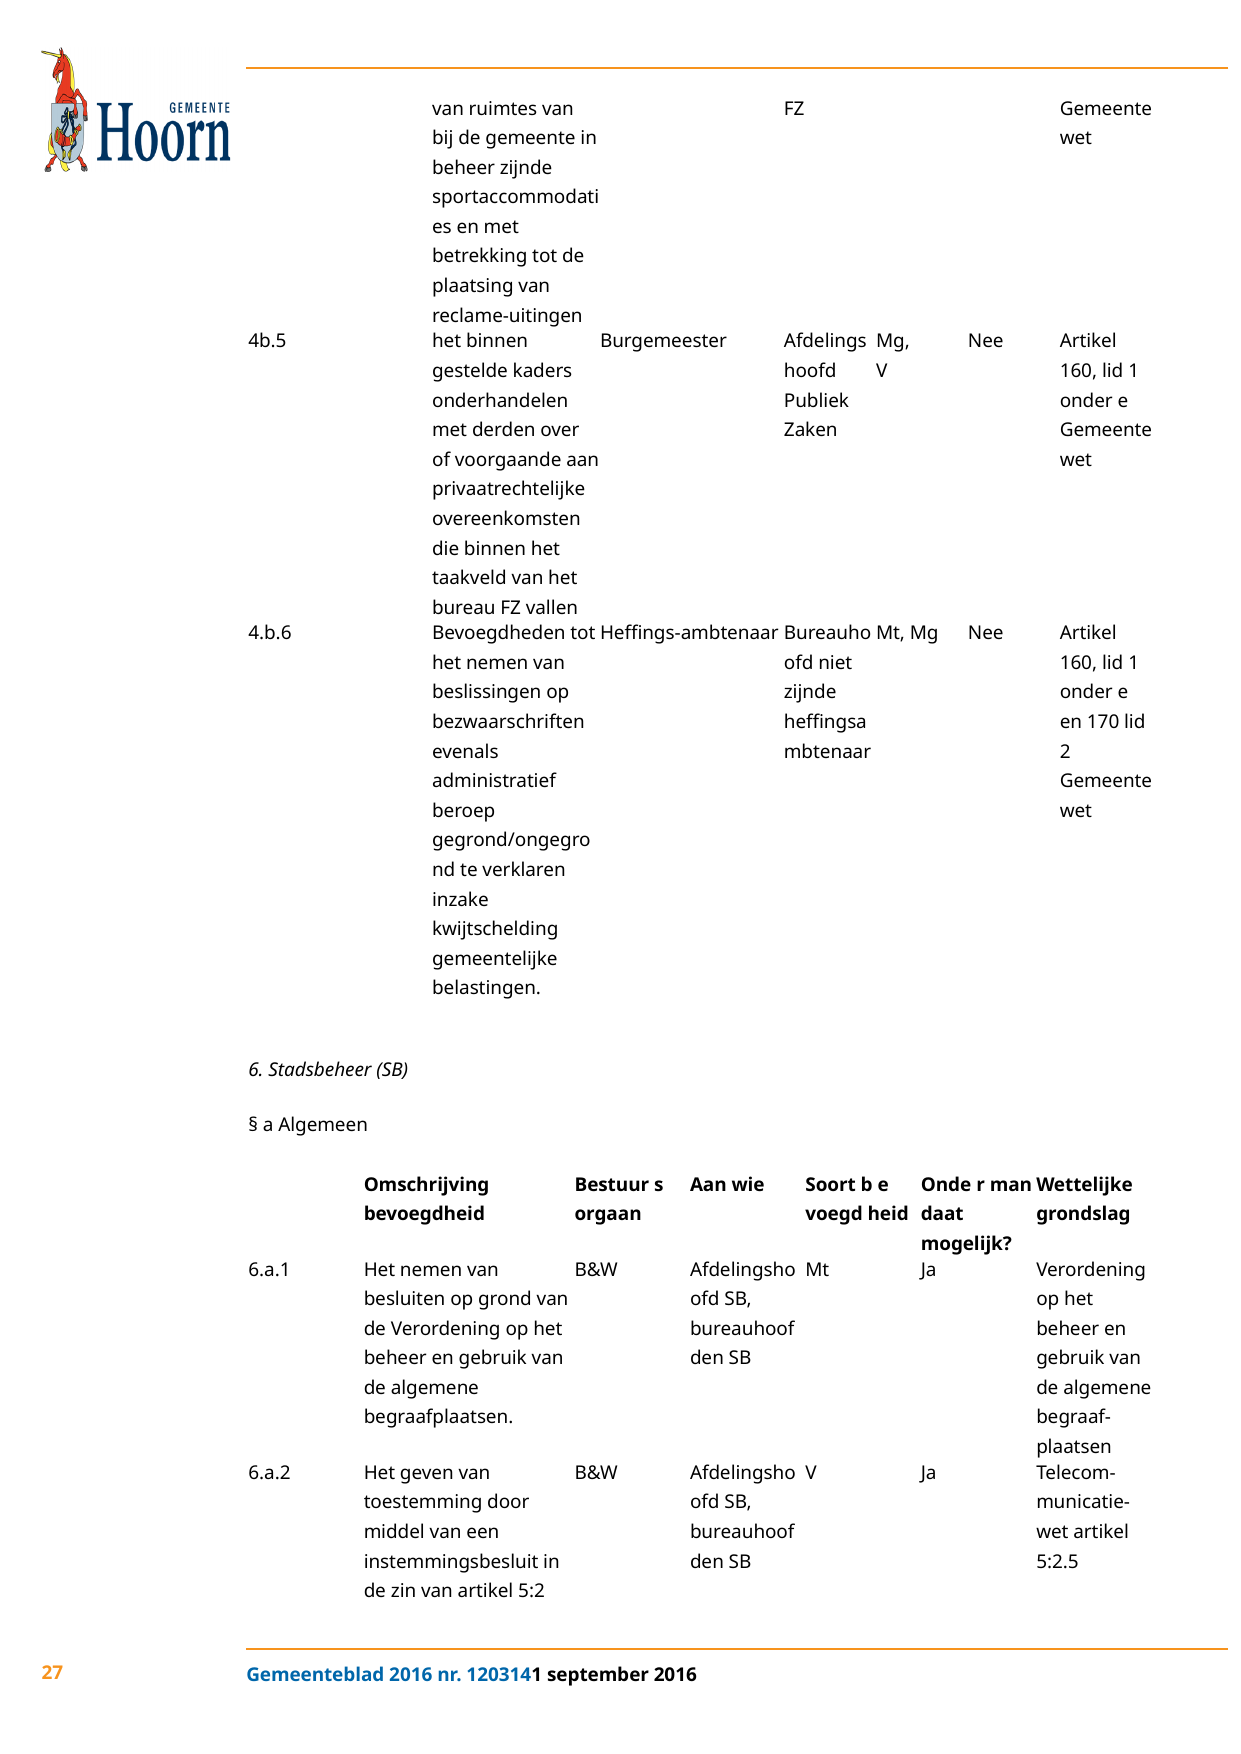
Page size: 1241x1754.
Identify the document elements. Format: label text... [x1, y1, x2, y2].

table_cell Bevoegdheden tot het nemen van beslissingen op bezwaarschriften evenals administratief beroep gegrond/ongegrond te verklaren inzake kwijtschelding gemeentelijke belastingen. [432, 620, 600, 1000]
table_cell Bureauhoofd niet zijnde heffingsambtenaar [784, 620, 876, 1000]
table_cell 4b.5 [248, 328, 432, 619]
table_header Soort b e voegd heid [805, 1171, 921, 1256]
table_cell B&W [574, 1256, 690, 1459]
table_cell [968, 95, 1059, 328]
table_cell 6.a.1 [248, 1256, 363, 1459]
table_cell Afdelingshoofd Publiek Zaken [784, 328, 876, 619]
table_cell FZ [784, 95, 876, 328]
table_cell Afdelingshoofd SB, bureauhoofden SB [690, 1459, 805, 1603]
table_cell B&W [574, 1459, 690, 1603]
table_cell [248, 95, 432, 328]
table_cell Ja [921, 1256, 1036, 1459]
table_header Omschrijving bevoegdheid [364, 1171, 574, 1256]
table_cell Het geven van toestemming door middel van een instemmingsbesluit in de zin van artikel 5:2 [364, 1459, 574, 1603]
table_cell Heffings-ambtenaar [600, 620, 784, 1000]
table_cell [876, 95, 968, 328]
table_cell 4.b.6 [248, 620, 432, 1000]
table_header Wettelijke grondslag [1036, 1171, 1152, 1256]
table_cell Mt [805, 1256, 921, 1459]
table_cell Ja [921, 1459, 1036, 1603]
table_cell het binnen gestelde kaders onderhandelen met derden over of voorgaande aan privaatrechtelijke overeenkomsten die binnen het taakveld van het bureau FZ vallen [432, 328, 600, 619]
table_cell Mt, Mg [876, 620, 968, 1000]
table_cell Mg, V [876, 328, 968, 619]
table_cell V [805, 1459, 921, 1603]
picture [41, 47, 231, 172]
table_cell Nee [968, 328, 1059, 619]
table_cell Afdelingshoofd SB, bureauhoofden SB [690, 1256, 805, 1459]
table_cell Artikel 160, lid 1 onder e Gemeentewet [1060, 328, 1152, 619]
table_header [248, 1171, 363, 1256]
table_cell 6.a.2 [248, 1459, 363, 1603]
text 6. Stadsbeheer (SB) [248, 1056, 1152, 1082]
table_cell [600, 95, 784, 328]
table_cell Burgemeester [600, 328, 784, 619]
table_cell Het nemen van besluiten op grond van de Verordening op het beheer en gebruik van de algemene begraafplaatsen. [364, 1256, 574, 1459]
table_cell Gemeentewet [1060, 95, 1152, 328]
table_cell Nee [968, 620, 1059, 1000]
table_cell Telecom-municatie-wet artikel 5:2.5 [1036, 1459, 1152, 1603]
table_cell Artikel 160, lid 1 onder e en 170 lid 2 Gemeentewet [1060, 620, 1152, 1000]
table_cell Verordening op het beheer en gebruik van de algemene begraaf-plaatsen [1036, 1256, 1152, 1459]
text § a Algemeen [248, 1112, 1152, 1137]
table_header Bestuur s orgaan [574, 1171, 690, 1256]
table_header Onde r man daat mogelijk? [921, 1171, 1036, 1256]
table_cell van ruimtes van bij de gemeente in beheer zijnde sportaccommodaties en met betrekking tot de plaatsing van reclame-uitingen [432, 95, 600, 328]
table_header Aan wie [690, 1171, 805, 1256]
